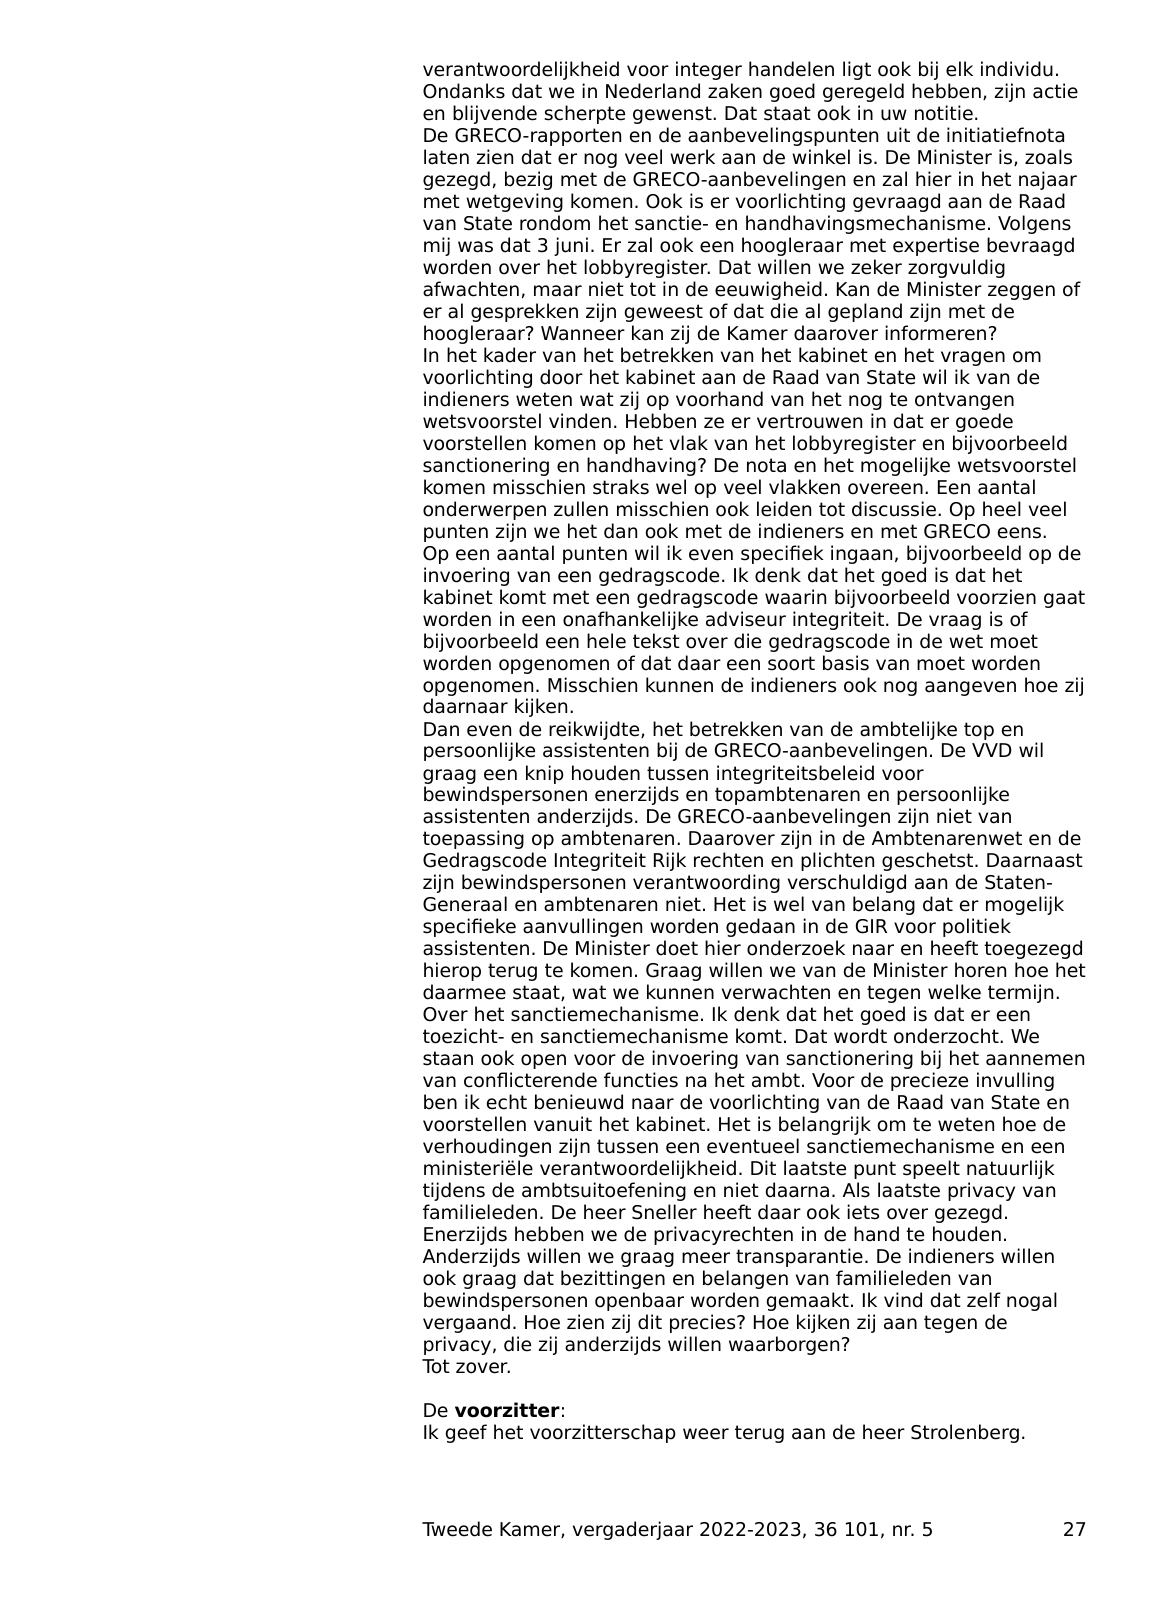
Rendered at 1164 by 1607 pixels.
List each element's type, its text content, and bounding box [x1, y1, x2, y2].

text De voorzitter: [422, 1400, 1087, 1422]
text Op een aantal punten wil ik even specifiek ingaan, bijvoorbeeld op de invoering van een gedragscode. Ik denk dat het goed is dat het kabinet komt met een gedragscode waarin bijvoorbeeld voorzien gaat worden in een onafhankelijke adviseur integriteit. De vraag is of bijvoorbeeld een hele tekst over die gedragscode in de wet moet worden opgenomen of dat daar een soort basis van moet worden opgenomen. Misschien kunnen de indieners ook nog aangeven hoe zij daarnaar kijken. [422, 543, 1087, 718]
text Dan even de reikwijdte, het betrekken van de ambtelijke top en persoonlijke assistenten bij de GRECO-aanbevelingen. De VVD wil graag een knip houden tussen integriteitsbeleid voor bewindspersonen enerzijds en topambtenaren en persoonlijke assistenten anderzijds. De GRECO-aanbevelingen zijn niet van toepassing op ambtenaren. Daarover zijn in de Ambtenarenwet en de Gedragscode Integriteit Rijk rechten en plichten geschetst. Daarnaast zijn bewindspersonen verantwoording verschuldigd aan de Staten-Generaal en ambtenaren niet. Het is wel van belang dat er mogelijk specifieke aanvullingen worden gedaan in de GIR voor politiek assistenten. De Minister doet hier onderzoek naar en heeft toegezegd hierop terug te komen. Graag willen we van de Minister horen hoe het daarmee staat, wat we kunnen verwachten en tegen welke termijn. [422, 718, 1087, 1004]
text Ik geef het voorzitterschap weer terug aan de heer Strolenberg. [422, 1422, 1087, 1444]
text verantwoordelijkheid voor integer handelen ligt ook bij elk individu. Ondanks dat we in Nederland zaken goed geregeld hebben, zijn actie en blijvende scherpte gewenst. Dat staat ook in uw notitie. [422, 59, 1087, 125]
text De GRECO-rapporten en de aanbevelingspunten uit de initiatiefnota laten zien dat er nog veel werk aan de winkel is. De Minister is, zoals gezegd, bezig met de GRECO-aanbevelingen en zal hier in het najaar met wetgeving komen. Ook is er voorlichting gevraagd aan de Raad van State rondom het sanctie- en handhavingsmechanisme. Volgens mij was dat 3 juni. Er zal ook een hoogleraar met expertise bevraagd worden over het lobbyregister. Dat willen we zeker zorgvuldig afwachten, maar niet tot in de eeuwigheid. Kan de Minister zeggen of er al gesprekken zijn geweest of dat die al gepland zijn met de hoogleraar? Wanneer kan zij de Kamer daarover informeren? [422, 125, 1087, 345]
text In het kader van het betrekken van het kabinet en het vragen om voorlichting door het kabinet aan de Raad van State wil ik van de indieners weten wat zij op voorhand van het nog te ontvangen wetsvoorstel vinden. Hebben ze er vertrouwen in dat er goede voorstellen komen op het vlak van het lobbyregister en bijvoorbeeld sanctionering en handhaving? De nota en het mogelijke wetsvoorstel komen misschien straks wel op veel vlakken overeen. Een aantal onderwerpen zullen misschien ook leiden tot discussie. Op heel veel punten zijn we het dan ook met de indieners en met GRECO eens. [422, 345, 1087, 543]
text Over het sanctiemechanisme. Ik denk dat het goed is dat er een toezicht- en sanctiemechanisme komt. Dat wordt onderzocht. We staan ook open voor de invoering van sanctionering bij het aannemen van conflicterende functies na het ambt. Voor de precieze invulling ben ik echt benieuwd naar de voorlichting van de Raad van State en voorstellen vanuit het kabinet. Het is belangrijk om te weten hoe de verhoudingen zijn tussen een eventueel sanctiemechanisme en een ministeriële verantwoordelijkheid. Dit laatste punt speelt natuurlijk tijdens de ambtsuitoefening en niet daarna. Als laatste privacy van familieleden. De heer Sneller heeft daar ook iets over gezegd. Enerzijds hebben we de privacyrechten in de hand te houden. Anderzijds willen we graag meer transparantie. De indieners willen ook graag dat bezittingen en belangen van familieleden van bewindspersonen openbaar worden gemaakt. Ik vind dat zelf nogal vergaand. Hoe zien zij dit precies? Hoe kijken zij aan tegen de privacy, die zij anderzijds willen waarborgen? [422, 1004, 1087, 1356]
text Tot zover. [422, 1356, 1087, 1378]
